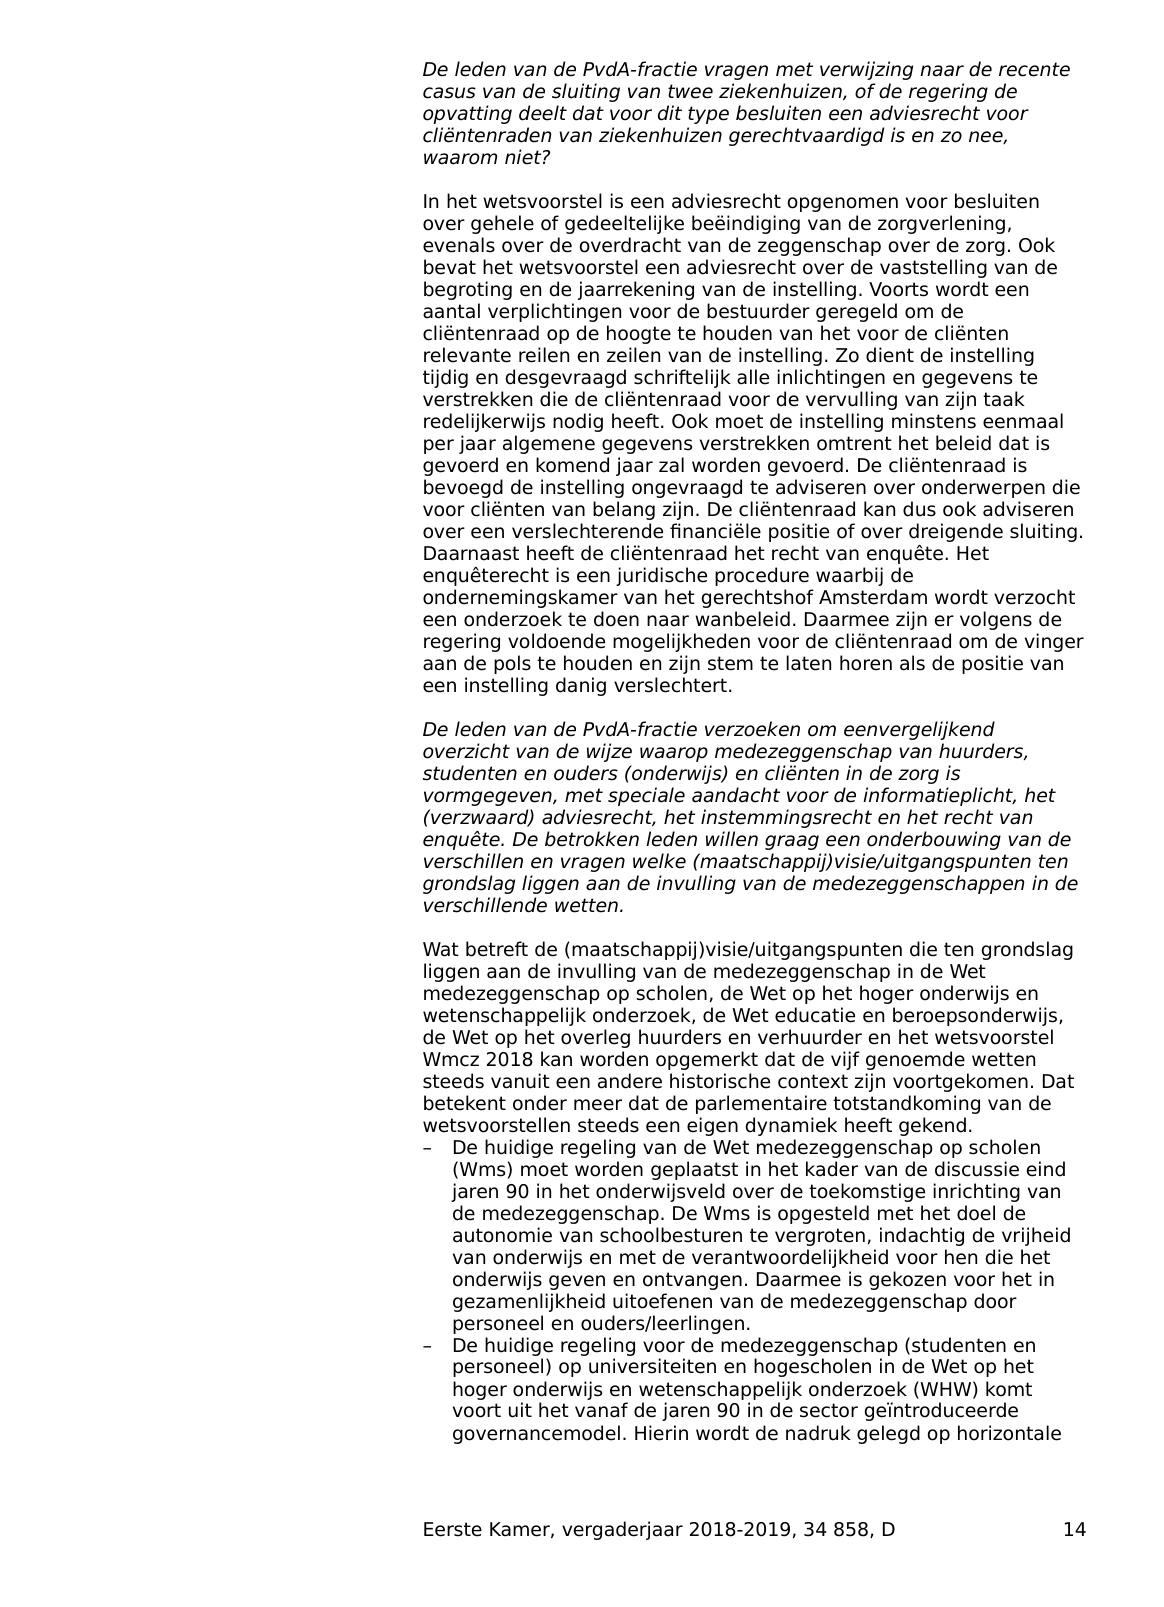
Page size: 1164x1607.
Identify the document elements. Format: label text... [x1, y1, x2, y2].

text In het wetsvoorstel is een adviesrecht opgenomen voor besluiten over gehele of gedeeltelijke beëindiging van de zorgverlening, evenals over de overdracht van de zeggenschap over de zorg. Ook bevat het wetsvoorstel een adviesrecht over de vaststelling van de begroting en de jaarrekening van de instelling. Voorts wordt een aantal verplichtingen voor de bestuurder geregeld om de cliëntenraad op de hoogte te houden van het voor de cliënten relevante reilen en zeilen van de instelling. Zo dient de instelling tijdig en desgevraagd schriftelijk alle inlichtingen en gegevens te verstrekken die de cliëntenraad voor de vervulling van zijn taak redelijkerwijs nodig heeft. Ook moet de instelling minstens eenmaal per jaar algemene gegevens verstrekken omtrent het beleid dat is gevoerd en komend jaar zal worden gevoerd. De cliëntenraad is bevoegd de instelling ongevraagd te adviseren over onderwerpen die voor cliënten van belang zijn. De cliëntenraad kan dus ook adviseren over een verslechterende financiële positie of over dreigende sluiting. Daarnaast heeft de cliëntenraad het recht van enquête. Het enquêterecht is een juridische procedure waarbij de ondernemingskamer van het gerechtshof Amsterdam wordt verzocht een onderzoek te doen naar wanbeleid. Daarmee zijn er volgens de regering voldoende mogelijkheden voor de cliëntenraad om de vinger aan de pols te houden en zijn stem te laten horen als de positie van een instelling danig verslechtert. [422, 191, 1087, 697]
text – De huidige regeling voor de medezeggenschap (studenten en personeel) op universiteiten en hogescholen in de Wet op het hoger onderwijs en wetenschappelijk onderzoek (WHW) komt voort uit het vanaf de jaren 90 in de sector geïntroduceerde governancemodel. Hierin wordt de nadruk gelegd op horizontale [422, 1334, 1087, 1444]
text Wat betreft de (maatschappij)visie/uitgangspunten die ten grondslag liggen aan de invulling van de medezeggenschap in de Wet medezeggenschap op scholen, de Wet op het hoger onderwijs en wetenschappelijk onderzoek, de Wet educatie en beroepsonderwijs, de Wet op het overleg huurders en verhuurder en het wetsvoorstel Wmcz 2018 kan worden opgemerkt dat de vijf genoemde wetten steeds vanuit een andere historische context zijn voortgekomen. Dat betekent onder meer dat de parlementaire totstandkoming van de wetsvoorstellen steeds een eigen dynamiek heeft gekend. [422, 939, 1087, 1137]
text De leden van de PvdA-fractie verzoeken om eenvergelijkend overzicht van de wijze waarop medezeggenschap van huurders, studenten en ouders (onderwijs) en cliënten in de zorg is vormgegeven, met speciale aandacht voor de informatieplicht, het (verzwaard) adviesrecht, het instemmingsrecht en het recht van enquête. De betrokken leden willen graag een onderbouwing van de verschillen en vragen welke (maatschappij)visie/uitgangspunten ten grondslag liggen aan de invulling van de medezeggenschappen in de verschillende wetten. [422, 719, 1087, 917]
text De leden van de PvdA-fractie vragen met verwijzing naar de recente casus van de sluiting van twee ziekenhuizen, of de regering de opvatting deelt dat voor dit type besluiten een adviesrecht voor cliëntenraden van ziekenhuizen gerechtvaardigd is en zo nee, waarom niet? [422, 59, 1087, 169]
text – De huidige regeling van de Wet medezeggenschap op scholen (Wms) moet worden geplaatst in het kader van de discussie eind jaren 90 in het onderwijsveld over de toekomstige inrichting van de medezeggenschap. De Wms is opgesteld met het doel de autonomie van schoolbesturen te vergroten, indachtig de vrijheid van onderwijs en met de verantwoordelijkheid voor hen die het onderwijs geven en ontvangen. Daarmee is gekozen voor het in gezamenlijkheid uitoefenen van de medezeggenschap door personeel en ouders/leerlingen. [422, 1137, 1087, 1334]
